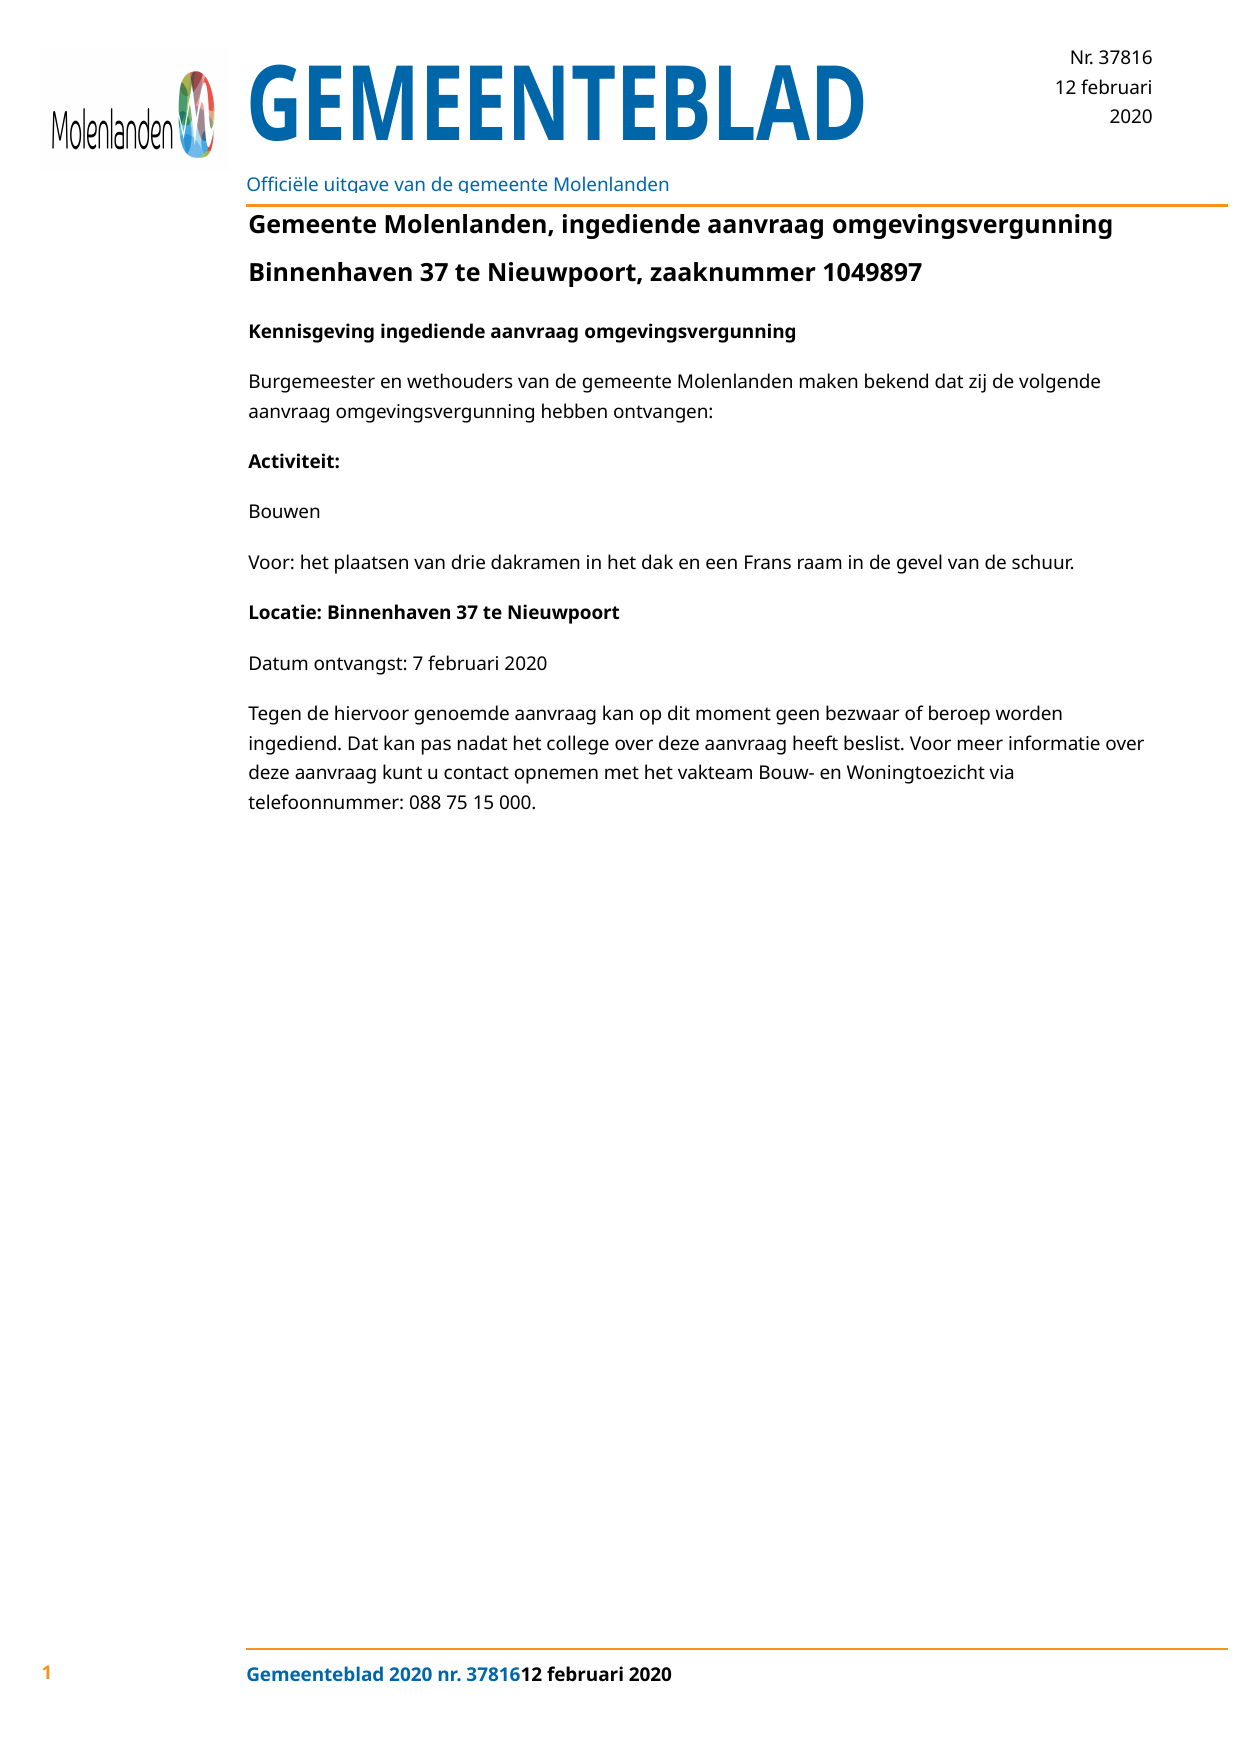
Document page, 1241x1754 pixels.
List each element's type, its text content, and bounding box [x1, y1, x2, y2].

text Datum ontvangst: 7 februari 2020 [248, 650, 1152, 676]
text Burgemeester en wethouders van de gemeente Molenlanden maken bekend dat zij de volgende aanvraag omgevingsvergunning hebben ontvangen: [248, 368, 1152, 424]
text Tegen de hiervoor genoemde aanvraag kan op dit moment geen bezwaar of beroep worden ingediend. Dat kan pas nadat het college over deze aanvraag heeft beslist. Voor meer informatie over deze aanvraag kunt u contact opnemen met het vakteam Bouw- en Woningtoezicht via telefoonnummer: 088 75 15 000. [248, 700, 1152, 815]
text Voor: het plaatsen van drie dakramen in het dak en een Frans raam in de gevel van de schuur. [248, 549, 1152, 575]
text Activiteit: [248, 448, 1152, 474]
text Gemeente Molenlanden, ingediende aanvraag omgevingsvergunning Binnenhaven 37 te Nieuwpoort, zaaknummer 1049897 [248, 207, 1152, 288]
text Locatie: Binnenhaven 37 te Nieuwpoort [248, 599, 1152, 625]
text Bouwen [248, 499, 1152, 524]
text Kennisgeving ingediende aanvraag omgevingsvergunning [248, 318, 1152, 344]
picture [41, 47, 231, 172]
